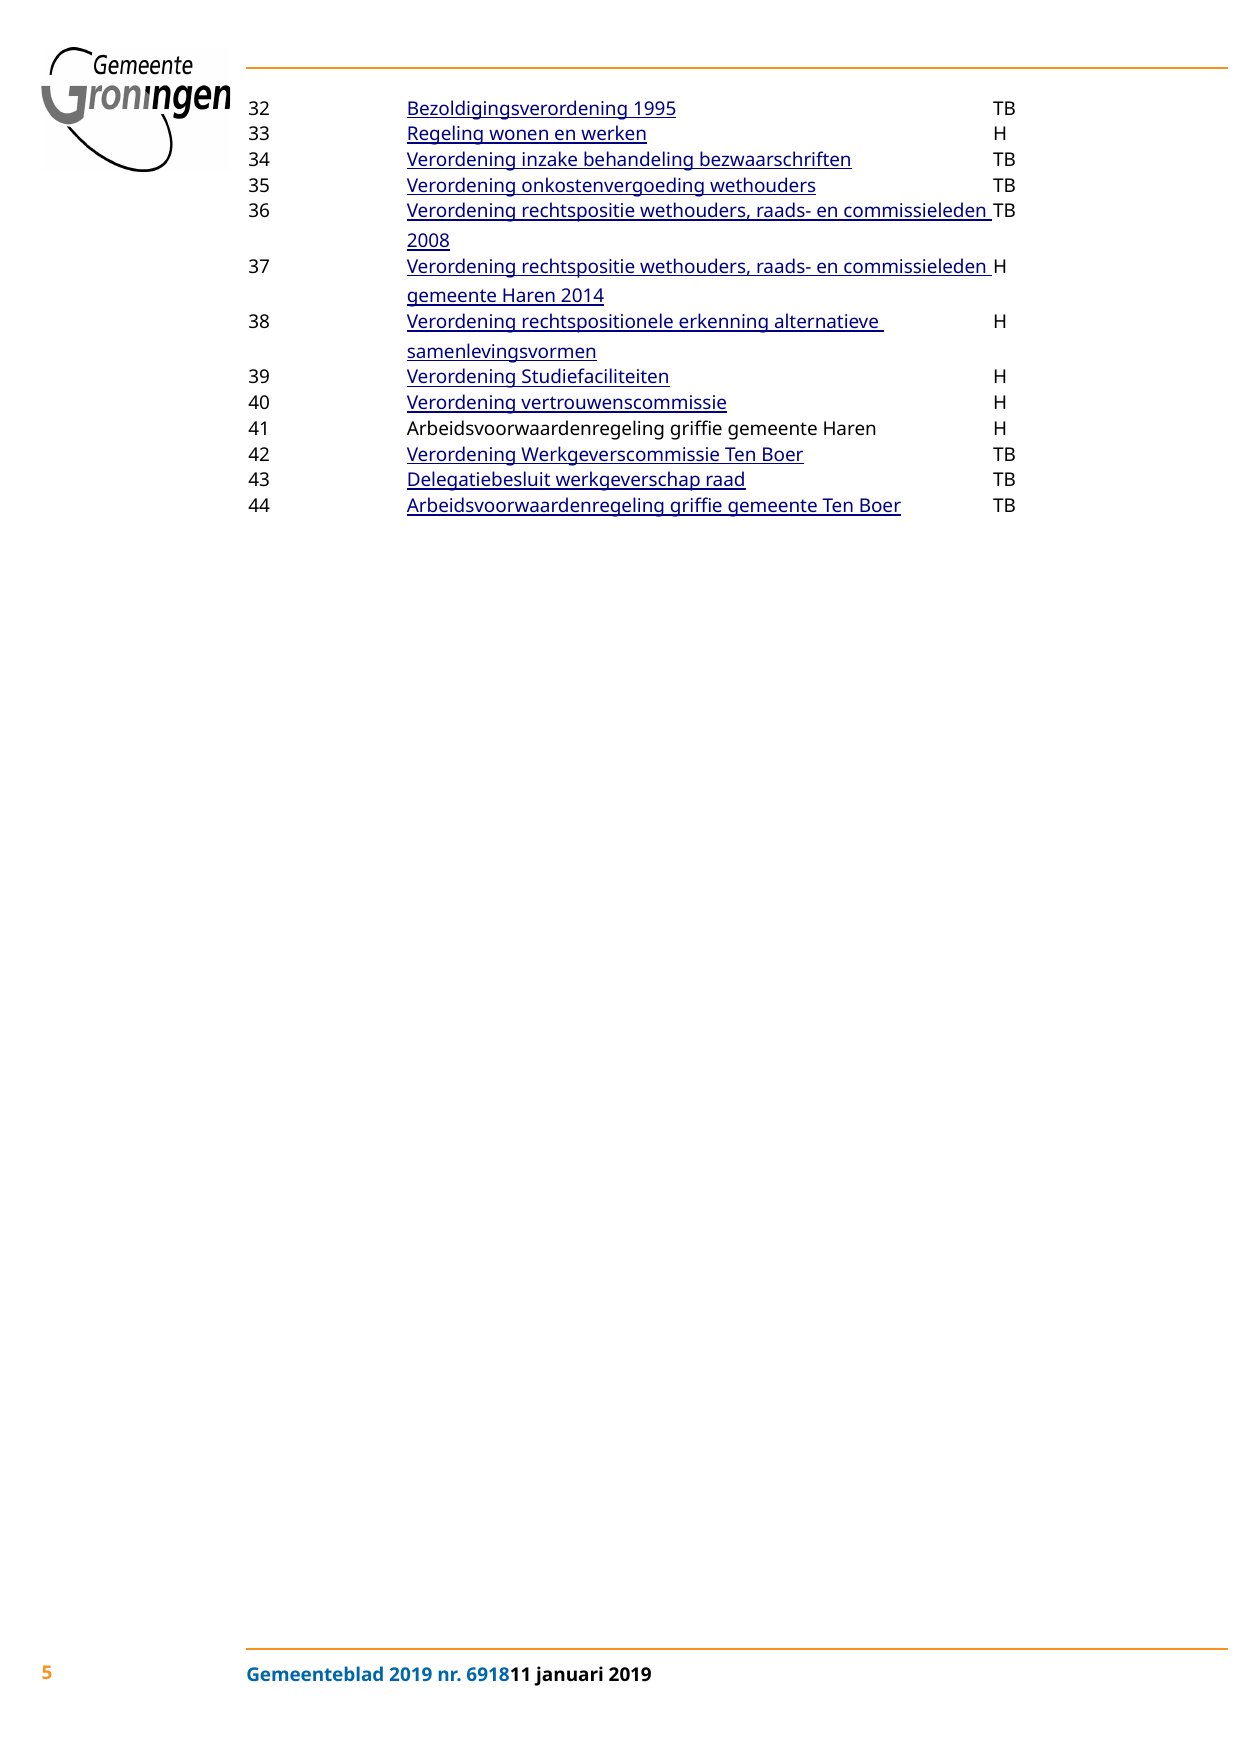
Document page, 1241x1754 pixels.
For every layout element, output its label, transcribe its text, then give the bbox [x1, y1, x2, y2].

table_cell TB [993, 492, 1152, 518]
table_cell H [993, 308, 1152, 364]
table_cell Verordening rechtspositie wethouders, raads- en commissieleden 2008 [407, 198, 993, 253]
table_cell 36 [248, 198, 407, 253]
table_cell Verordening rechtspositie wethouders, raads- en commissieleden gemeente Haren 2014 [407, 253, 993, 308]
table_cell Verordening onkostenvergoeding wethouders [407, 172, 993, 198]
table_cell Verordening rechtspositionele erkenning alternatieve samenlevingsvormen [407, 308, 993, 364]
table_cell Arbeidsvoorwaardenregeling griffie gemeente Haren [407, 415, 993, 441]
table_cell H [993, 415, 1152, 441]
table_cell 42 [248, 441, 407, 467]
table_cell 40 [248, 389, 407, 415]
table_cell TB [993, 172, 1152, 198]
table_cell TB [993, 467, 1152, 492]
table_cell 33 [248, 121, 407, 146]
table_cell 39 [248, 364, 407, 389]
table_cell Regeling wonen en werken [407, 121, 993, 146]
table_cell 41 [248, 415, 407, 441]
table_cell Verordening inzake behandeling bezwaarschriften [407, 146, 993, 172]
table_cell Verordening Werkgeverscommissie Ten Boer [407, 441, 993, 467]
table_cell 38 [248, 308, 407, 364]
table_cell TB [993, 95, 1152, 121]
table_cell H [993, 121, 1152, 146]
table_cell Verordening vertrouwenscommissie [407, 389, 993, 415]
table_cell 32 [248, 95, 407, 121]
table_cell Bezoldigingsverordening 1995 [407, 95, 993, 121]
table_cell H [993, 364, 1152, 389]
table_cell Delegatiebesluit werkgeverschap raad [407, 467, 993, 492]
picture [41, 47, 231, 172]
table_cell 44 [248, 492, 407, 518]
table_cell 34 [248, 146, 407, 172]
table_cell TB [993, 198, 1152, 253]
table_cell Verordening Studiefaciliteiten [407, 364, 993, 389]
table_cell 37 [248, 253, 407, 308]
table_cell 35 [248, 172, 407, 198]
table_cell 43 [248, 467, 407, 492]
table_cell Arbeidsvoorwaardenregeling griffie gemeente Ten Boer [407, 492, 993, 518]
table_cell H [993, 253, 1152, 308]
table_cell TB [993, 146, 1152, 172]
table_cell H [993, 389, 1152, 415]
table_cell TB [993, 441, 1152, 467]
